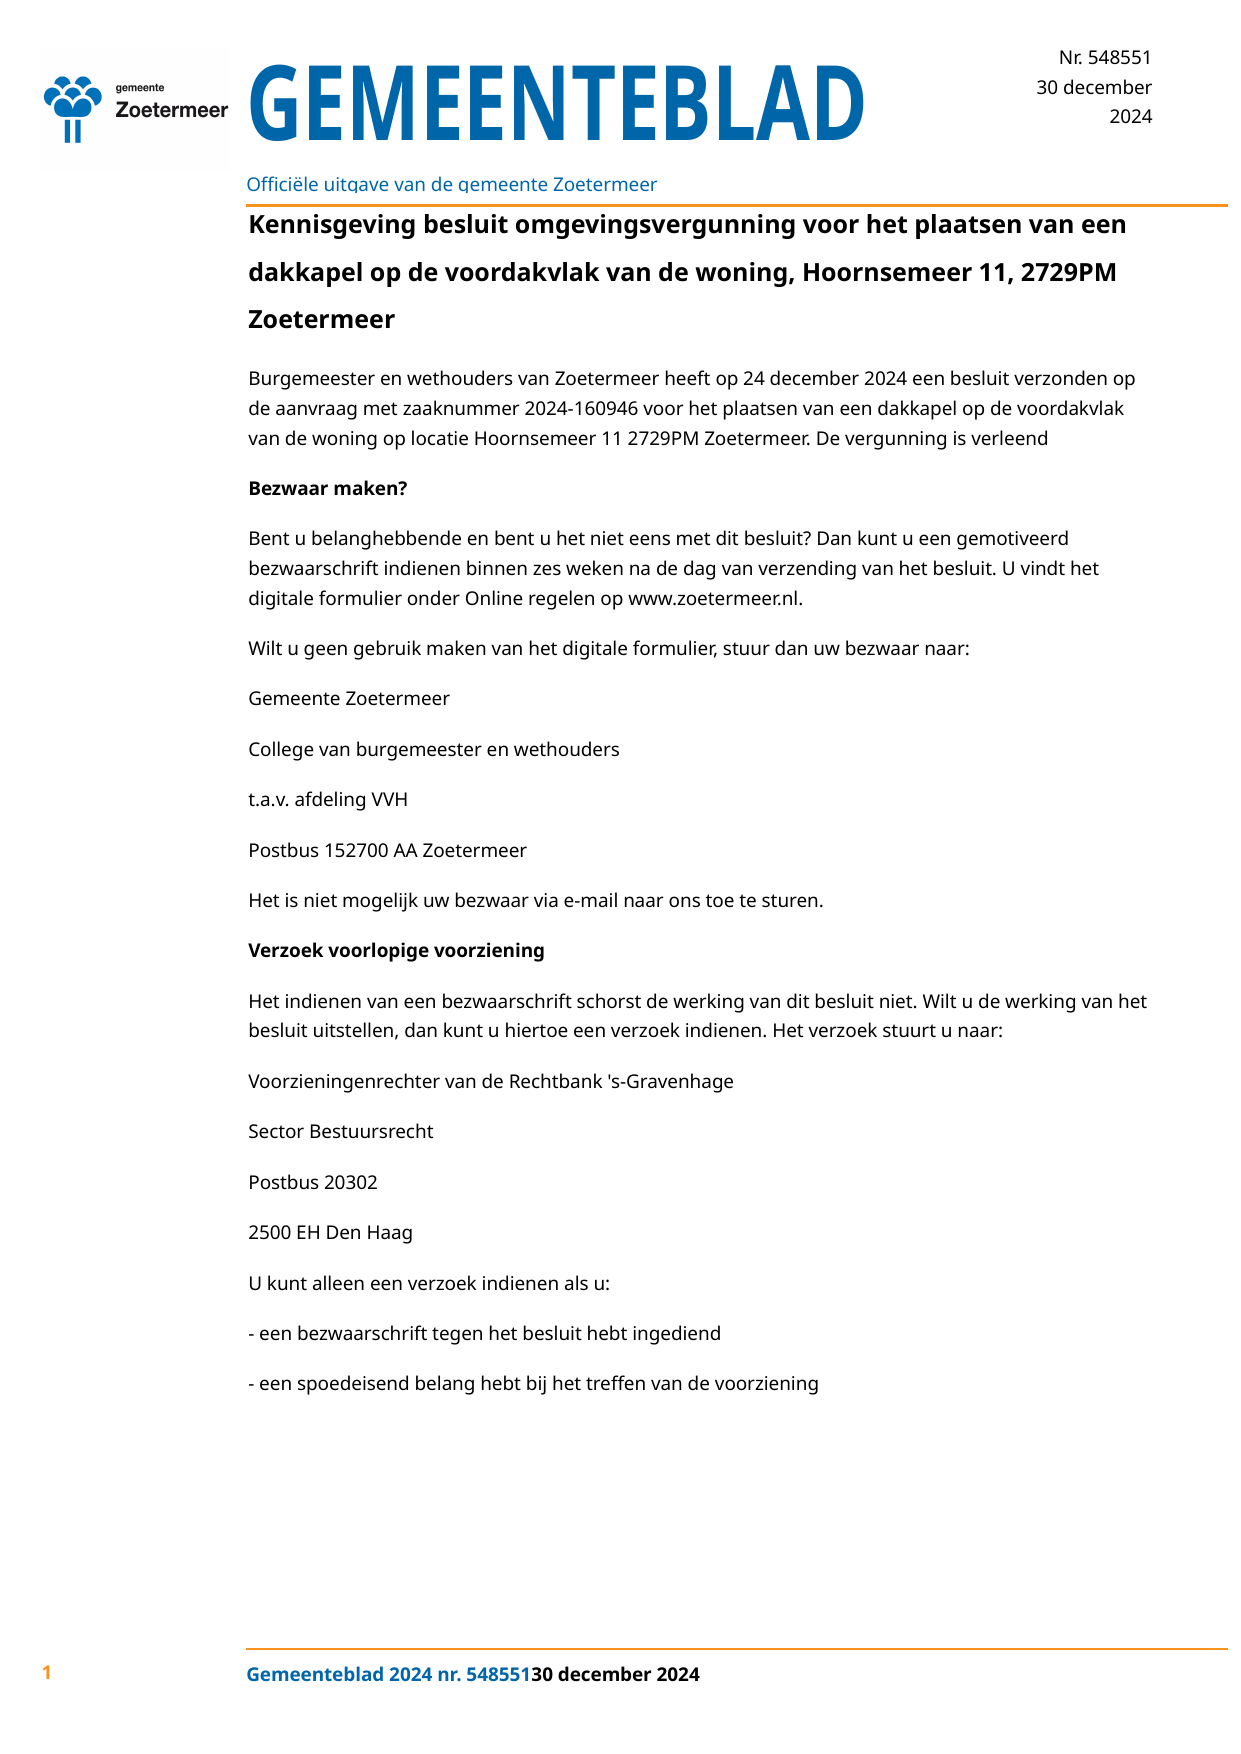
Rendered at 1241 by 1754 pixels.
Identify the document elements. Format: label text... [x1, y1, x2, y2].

text Het indienen van een bezwaarschrift schorst de werking van dit besluit niet. Wilt u de werking van het besluit uitstellen, dan kunt u hiertoe een verzoek indienen. Het verzoek stuurt u naar: [248, 988, 1152, 1043]
text Postbus 152700 AA Zoetermeer [248, 837, 1152, 862]
text t.a.v. afdeling VVH [248, 786, 1152, 812]
text Gemeente Zoetermeer [248, 686, 1152, 711]
text Verzoek voorlopige voorziening [248, 938, 1152, 963]
text - een spoedeisend belang hebt bij het treffen van de voorziening [248, 1371, 1152, 1396]
text Bent u belanghebbende en bent u het niet eens met dit besluit? Dan kunt u een gemotiveerd bezwaarschrift indienen binnen zes weken na de dag van verzending van het besluit. U vindt het digitale formulier onder Online regelen op www.zoetermeer.nl. [248, 526, 1152, 610]
text U kunt alleen een verzoek indienen als u: [248, 1270, 1152, 1295]
text 2500 EH Den Haag [248, 1219, 1152, 1245]
text Kennisgeving besluit omgevingsvergunning voor het plaatsen van een dakkapel op de voordakvlak van de woning, Hoornsemeer 11, 2729PM Zoetermeer [248, 207, 1152, 336]
text Sector Bestuursrecht [248, 1118, 1152, 1144]
text Het is niet mogelijk uw bezwaar via e-mail naar ons toe te sturen. [248, 887, 1152, 913]
text College van burgemeester en wethouders [248, 736, 1152, 762]
text - een bezwaarschrift tegen het besluit hebt ingediend [248, 1320, 1152, 1346]
text Bezwaar maken? [248, 475, 1152, 501]
text Postbus 20302 [248, 1169, 1152, 1194]
text Voorzieningenrechter van de Rechtbank 's-Gravenhage [248, 1068, 1152, 1094]
text Wilt u geen gebruik maken van het digitale formulier, stuur dan uw bezwaar naar: [248, 635, 1152, 661]
text Burgemeester en wethouders van Zoetermeer heeft op 24 december 2024 een besluit verzonden op de aanvraag met zaaknummer 2024-160946 voor het plaatsen van een dakkapel op de voordakvlak van de woning op locatie Hoornsemeer 11 2729PM Zoetermeer. De vergunning is verleend [248, 366, 1152, 450]
picture [41, 47, 231, 172]
